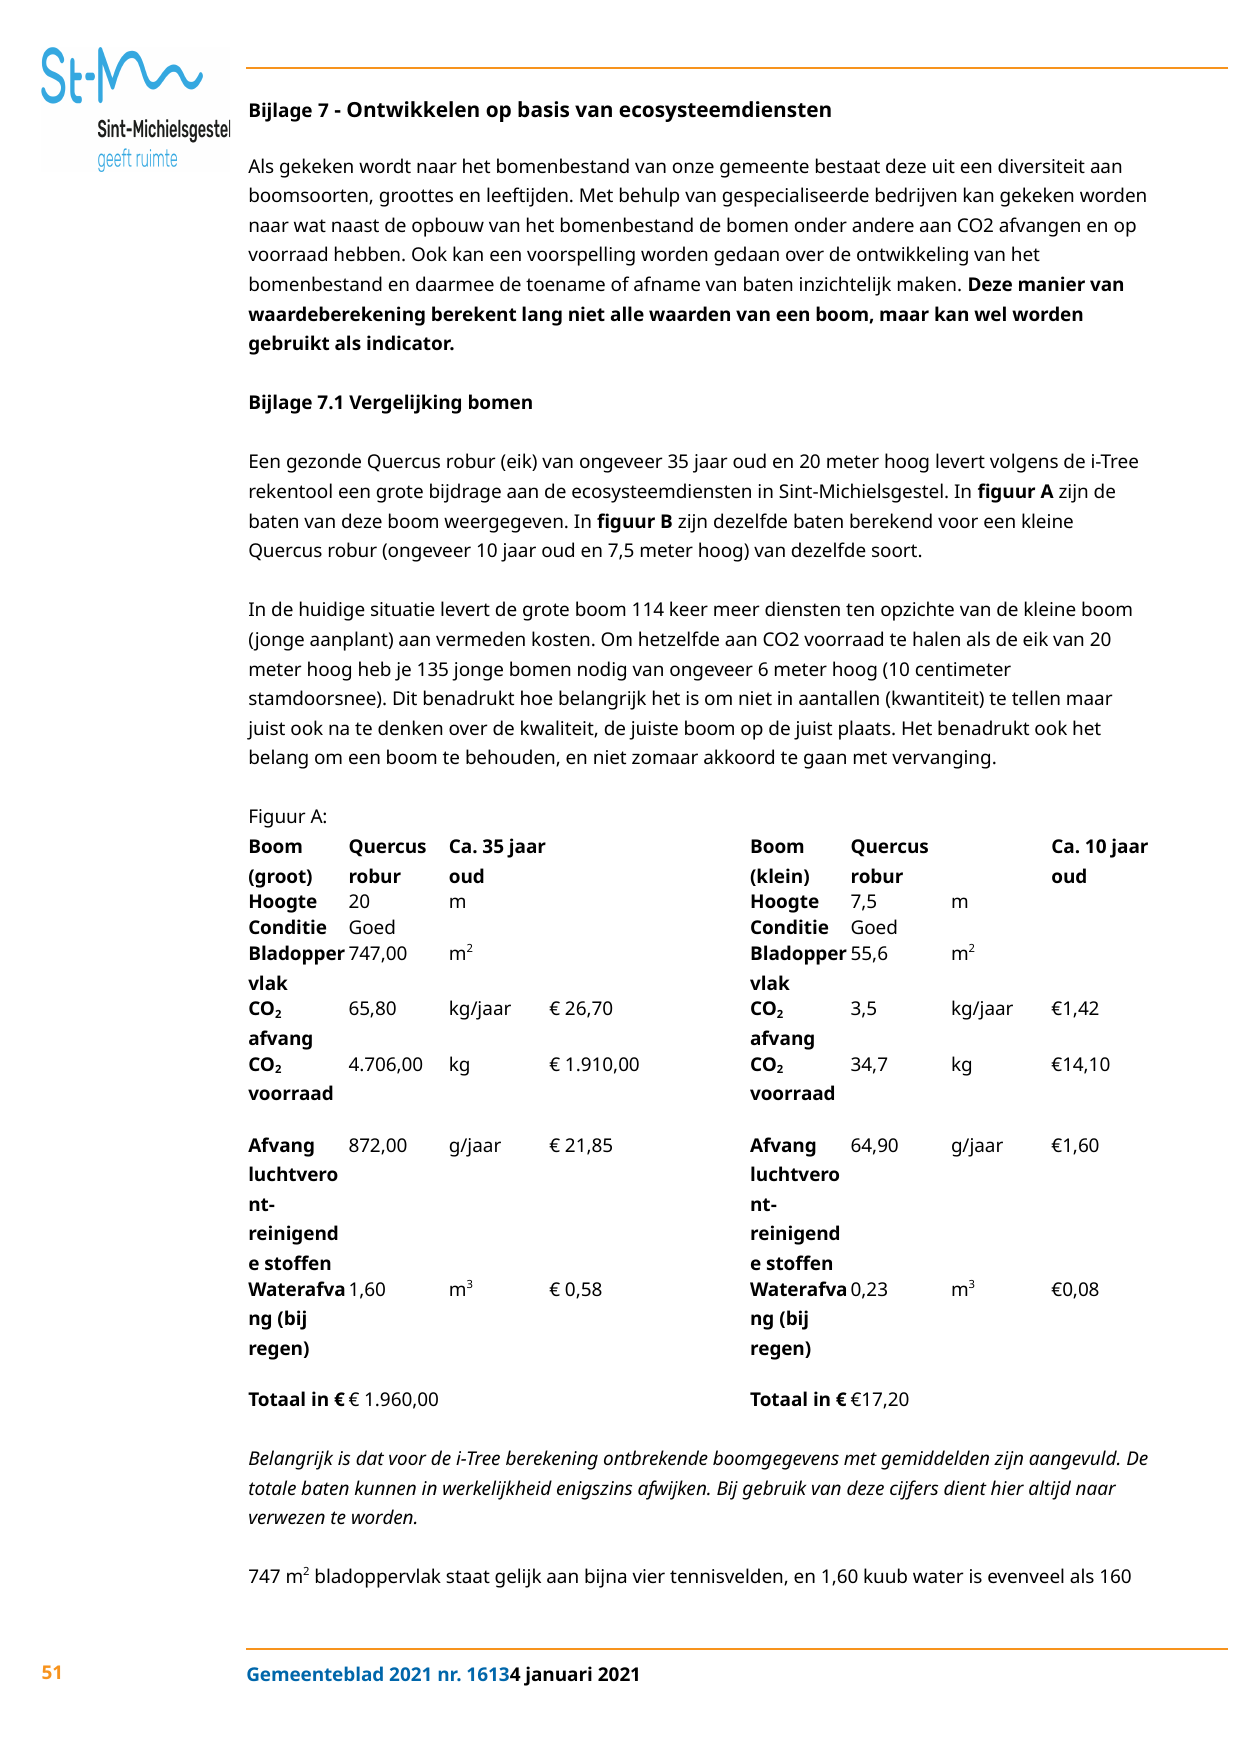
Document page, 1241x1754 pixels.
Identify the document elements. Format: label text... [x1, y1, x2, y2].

table_cell m2 [449, 940, 549, 996]
table_cell [650, 1361, 750, 1387]
table_cell [650, 996, 750, 1051]
table_cell Afvang luchtveront-reinigende stoffen [750, 1132, 850, 1276]
text Een gezonde Quercus robur (eik) van ongeveer 35 jaar oud en 20 meter hoog levert volgens de i-Tree rekentool een grote bijdrage aan de ecosysteemdiensten in Sint-Michielsgestel. In figuur A zijn de baten van deze boom weergegeven. In figuur B zijn dezelfde baten berekend voor een kleine Quercus robur (ongeveer 10 jaar oud en 7,5 meter hoog) van dezelfde soort. [248, 449, 1152, 563]
table_header Ca. 35 jaar oud [449, 834, 549, 889]
table_cell kg/jaar [951, 996, 1051, 1051]
table_header [549, 834, 649, 889]
table_cell [650, 915, 750, 940]
table_cell [650, 1132, 750, 1276]
table_cell [951, 1361, 1051, 1387]
table_cell [850, 1106, 951, 1132]
table_cell 747,00 [348, 940, 449, 996]
text In de huidige situatie levert de grote boom 114 keer meer diensten ten opzichte van de kleine boom (jonge aanplant) aan vermeden kosten. Om hetzelfde aan CO2 voorraad te halen als de eik van 20 meter hoog heb je 135 jonge bomen nodig van ongeveer 6 meter hoog (10 centimeter stamdoorsnee). Dit benadrukt hoe belangrijk het is om niet in aantallen (kwantiteit) te tellen maar juist ook na te denken over de kwaliteit, de juiste boom op de juist plaats. Het benadrukt ook het belang om een boom te behouden, en niet zomaar akkoord te gaan met vervanging. [248, 597, 1152, 770]
table_cell [750, 1361, 850, 1387]
text Figuur A: [248, 804, 1152, 829]
text Als gekeken wordt naar het bomenbestand van onze gemeente bestaat deze uit een diversiteit aan boomsoorten, groottes en leeftijden. Met behulp van gespecialiseerde bedrijven kan gekeken worden naar wat naast de opbouw van het bomenbestand de bomen onder andere aan CO2 afvangen en op voorraad hebben. Ook kan een voorspelling worden gedaan over de ontwikkeling van het bomenbestand en daarmee de toename of afname van baten inzichtelijk maken. Deze manier van waardeberekening berekent lang niet alle waarden van een boom, maar kan wel worden gebruikt als indicator. [248, 153, 1152, 356]
table_cell kg [951, 1051, 1051, 1106]
table_header Quercus robur [348, 834, 449, 889]
table_header Quercus robur [850, 834, 951, 889]
table_cell m3 [449, 1276, 549, 1361]
picture [41, 47, 231, 172]
table_cell [549, 915, 649, 940]
table_cell €14,10 [1051, 1051, 1152, 1106]
table_cell € 21,85 [549, 1132, 649, 1276]
table_cell [750, 1106, 850, 1132]
table_cell kg/jaar [449, 996, 549, 1051]
table_cell m [449, 889, 549, 914]
text Belangrijk is dat voor de i-Tree berekening ontbrekende boomgegevens met gemiddelden zijn aangevuld. De totale baten kunnen in werkelijkheid enigszins afwijken. Bij gebruik van deze cijfers dient hier altijd naar verwezen te worden. [248, 1445, 1152, 1530]
table_cell 20 [348, 889, 449, 914]
table_cell Bladoppervlak [248, 940, 348, 996]
text Bijlage 7 - Ontwikkelen op basis van ecosysteemdiensten [248, 95, 1152, 123]
table_cell [549, 1361, 649, 1387]
table_header [951, 834, 1051, 889]
table_cell CO2 voorraad [750, 1051, 850, 1106]
table_cell [650, 1276, 750, 1361]
table_cell CO2 afvang [248, 996, 348, 1051]
table_header 747 m2 bladoppervlak staat gelijk aan bijna vier tennisvelden, en 1,60 kuub water is evenveel als 160 [248, 1564, 1152, 1589]
table_cell 3,5 [850, 996, 951, 1051]
table_cell Totaal in € [750, 1387, 850, 1412]
table_cell Waterafvang (bij regen) [750, 1276, 850, 1361]
table_cell €17,20 [850, 1387, 1152, 1412]
table_cell Bladoppervlak [750, 940, 850, 996]
table_cell [650, 1051, 750, 1106]
table_cell € 26,70 [549, 996, 649, 1051]
table_cell g/jaar [951, 1132, 1051, 1276]
table_cell [650, 889, 750, 914]
table_cell CO2 voorraad [248, 1051, 348, 1106]
table_header Boom (groot) [248, 834, 348, 889]
table_cell € 1.910,00 [549, 1051, 649, 1106]
table_cell [951, 1106, 1051, 1132]
table_cell €0,08 [1051, 1276, 1152, 1361]
table_cell [1051, 1106, 1152, 1132]
table_cell CO2 afvang [750, 996, 850, 1051]
table_cell Totaal in € [248, 1387, 348, 1412]
table_cell [449, 1106, 549, 1132]
table_cell 55,6 [850, 940, 951, 996]
table_cell [650, 1106, 750, 1132]
table_cell [1051, 915, 1152, 940]
table_header [650, 834, 750, 889]
table_cell [650, 1387, 750, 1412]
table_cell [1051, 940, 1152, 996]
table_cell [449, 1361, 549, 1387]
table_cell Goed [348, 915, 449, 940]
table_cell €1,42 [1051, 996, 1152, 1051]
table_cell 0,23 [850, 1276, 951, 1361]
table_cell [248, 1361, 348, 1387]
table_cell Hoogte [750, 889, 850, 914]
table_cell Hoogte [248, 889, 348, 914]
table_cell Afvang luchtveront-reinigende stoffen [248, 1132, 348, 1276]
table_cell 7,5 [850, 889, 951, 914]
table_cell [650, 940, 750, 996]
table_cell m2 [951, 940, 1051, 996]
table_cell Conditie [750, 915, 850, 940]
text Bijlage 7.1 Vergelijking bomen [248, 389, 1152, 415]
table_cell 65,80 [348, 996, 449, 1051]
table_cell Conditie [248, 915, 348, 940]
table_cell 64,90 [850, 1132, 951, 1276]
table_cell 872,00 [348, 1132, 449, 1276]
table_cell m3 [951, 1276, 1051, 1361]
table_header Ca. 10 jaar oud [1051, 834, 1152, 889]
table_cell kg [449, 1051, 549, 1106]
table_cell [1051, 889, 1152, 914]
table_cell [248, 1106, 348, 1132]
table_cell € 1.960,00 [348, 1387, 649, 1412]
table_cell [549, 940, 649, 996]
table_cell 34,7 [850, 1051, 951, 1106]
table_cell [1051, 1361, 1152, 1387]
table_header Boom (klein) [750, 834, 850, 889]
table_cell [348, 1106, 449, 1132]
table_cell € 0,58 [549, 1276, 649, 1361]
table_cell [850, 1361, 951, 1387]
table_cell [951, 915, 1051, 940]
table_cell [348, 1361, 449, 1387]
table_cell €1,60 [1051, 1132, 1152, 1276]
table_cell Waterafvang (bij regen) [248, 1276, 348, 1361]
table_cell Goed [850, 915, 951, 940]
table_cell 1,60 [348, 1276, 449, 1361]
table_cell g/jaar [449, 1132, 549, 1276]
table_cell 4.706,00 [348, 1051, 449, 1106]
table_cell [549, 889, 649, 914]
table_cell [549, 1106, 649, 1132]
table_cell m [951, 889, 1051, 914]
table_cell [449, 915, 549, 940]
